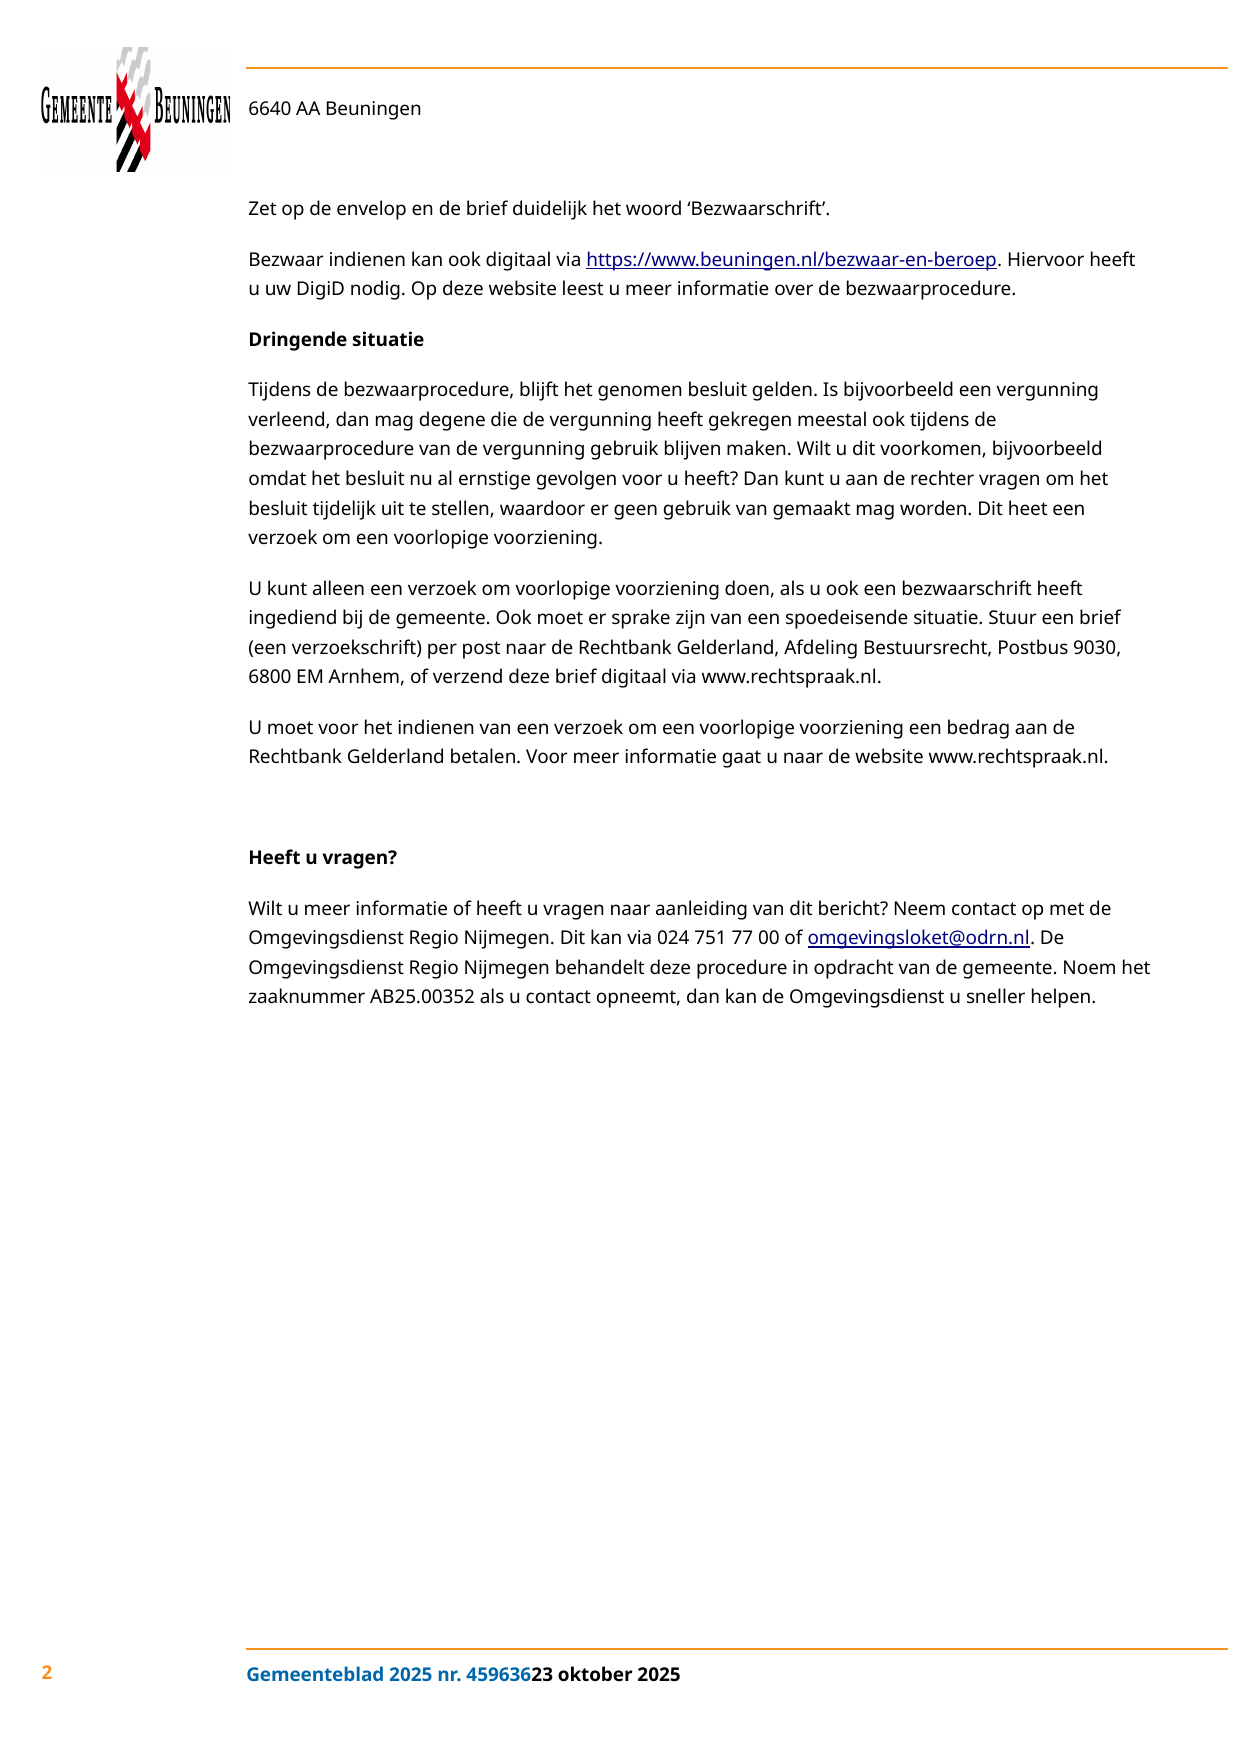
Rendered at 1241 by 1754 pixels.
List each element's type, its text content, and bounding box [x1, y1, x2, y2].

text Heeft u vragen? [248, 844, 1152, 870]
text Dringende situatie [248, 326, 1152, 352]
text Zet op de envelop en de brief duidelijk het woord ‘Bezwaarschrift’. [248, 196, 1152, 221]
text 6640 AA Beuningen [248, 95, 1152, 121]
text Bezwaar indienen kan ook digitaal via https://www.beuningen.nl/bezwaar-en-beroep. Hiervoor heeft u uw DigiD nodig. Op deze website leest u meer informatie over de bezwaarprocedure. [248, 246, 1152, 301]
picture [41, 47, 231, 172]
text Wilt u meer informatie of heeft u vragen naar aanleiding van dit bericht? Neem contact op met de Omgevingsdienst Regio Nijmegen. Dit kan via 024 751 77 00 of omgevingsloket@odrn.nl. De Omgevingsdienst Regio Nijmegen behandelt deze procedure in opdracht van de gemeente. Noem het zaaknummer AB25.00352 als u contact opneemt, dan kan de Omgevingsdienst u sneller helpen. [248, 895, 1152, 1009]
text U moet voor het indienen van een verzoek om een voorlopige voorziening een bedrag aan de Rechtbank Gelderland betalen. Voor meer informatie gaat u naar de website www.rechtspraak.nl. [248, 714, 1152, 769]
text U kunt alleen een verzoek om voorlopige voorziening doen, als u ook een bezwaarschrift heeft ingediend bij de gemeente. Ook moet er sprake zijn van een spoedeisende situatie. Stuur een brief (een verzoekschrift) per post naar de Rechtbank Gelderland, Afdeling Bestuursrecht, Postbus 9030, 6800 EM Arnhem, of verzend deze brief digitaal via www.rechtspraak.nl. [248, 575, 1152, 689]
text Tijdens de bezwaarprocedure, blijft het genomen besluit gelden. Is bijvoorbeeld een vergunning verleend, dan mag degene die de vergunning heeft gekregen meestal ook tijdens de bezwaarprocedure van de vergunning gebruik blijven maken. Wilt u dit voorkomen, bijvoorbeeld omdat het besluit nu al ernstige gevolgen voor u heeft? Dan kunt u aan de rechter vragen om het besluit tijdelijk uit te stellen, waardoor er geen gebruik van gemaakt mag worden. Dit heet een verzoek om een voorlopige voorziening. [248, 376, 1152, 550]
